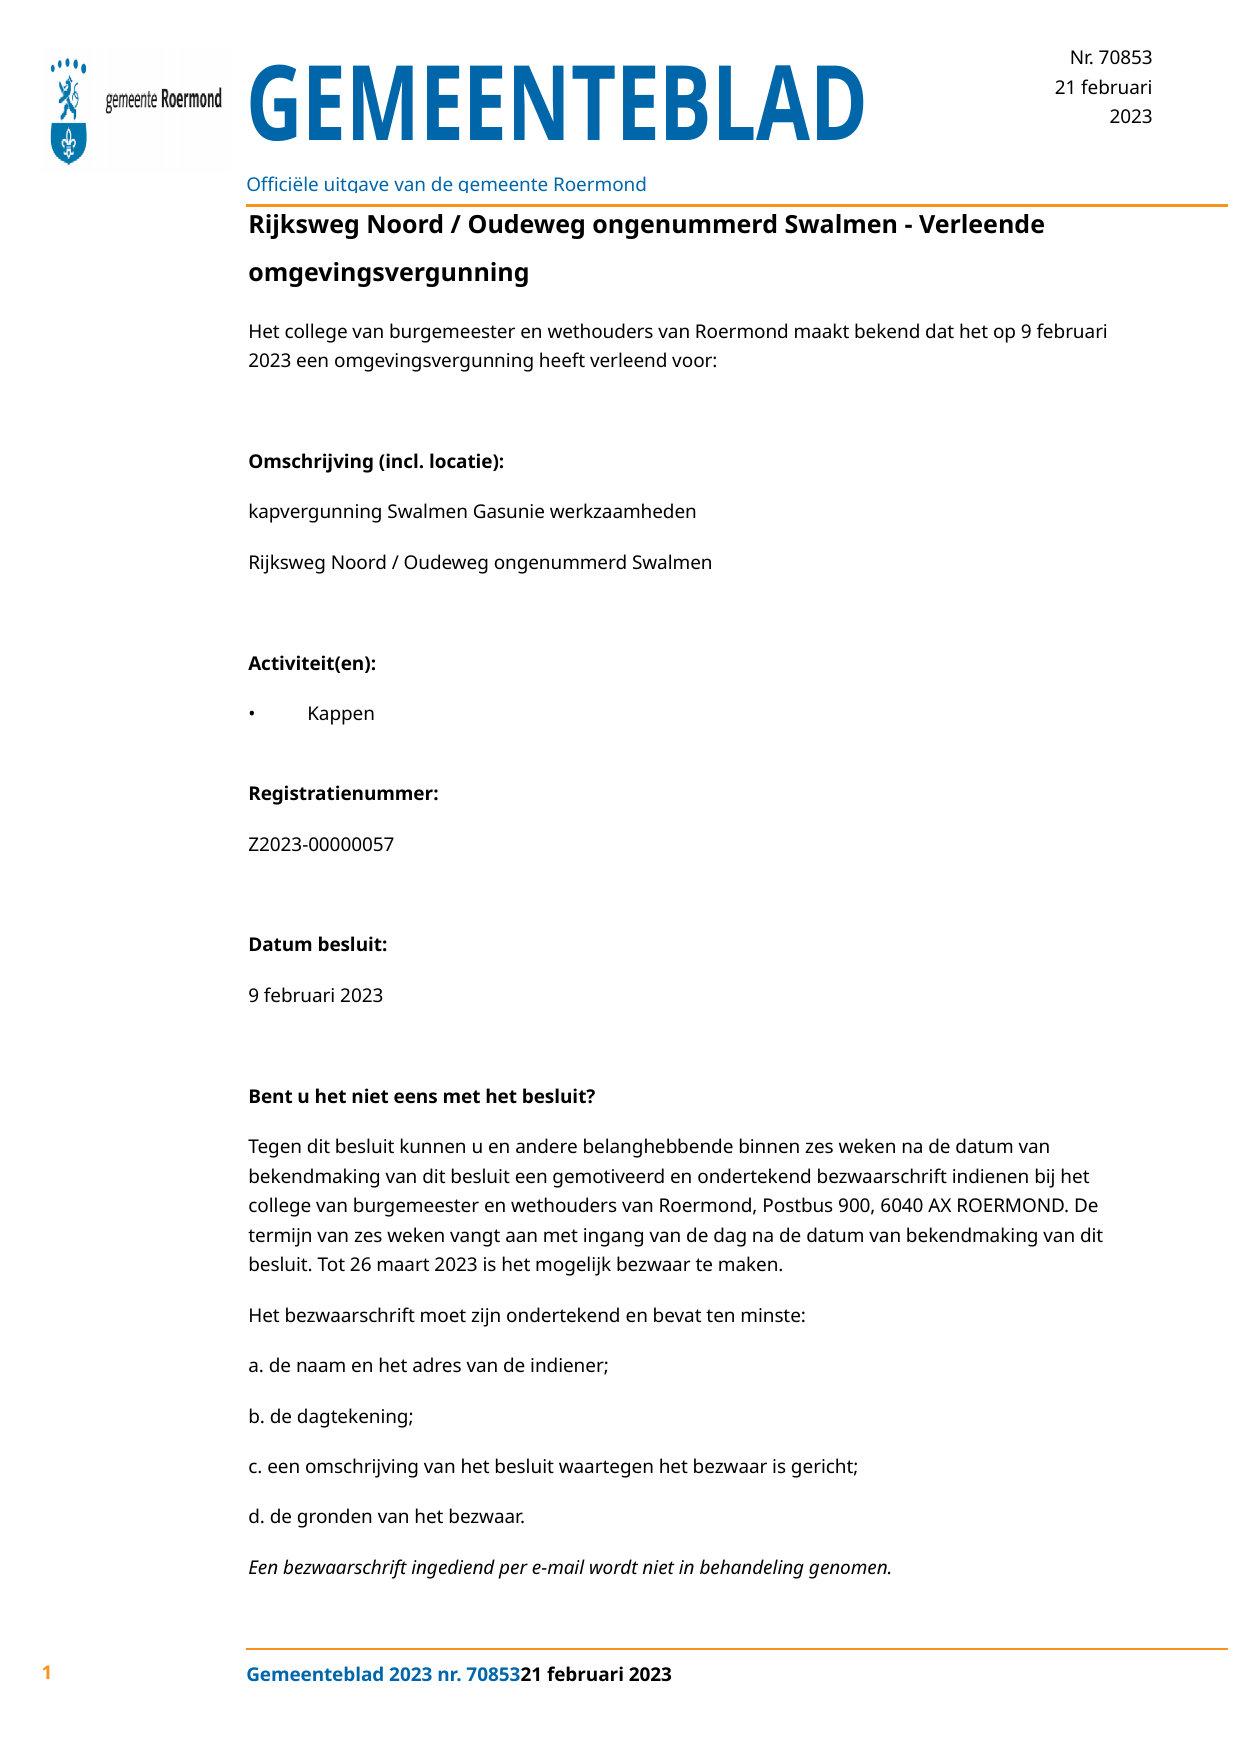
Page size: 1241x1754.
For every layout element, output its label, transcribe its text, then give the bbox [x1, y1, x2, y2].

picture [41, 47, 231, 172]
text Z2023-00000057 [248, 831, 1152, 857]
text Het bezwaarschrift moet zijn ondertekend en bevat ten minste: [248, 1302, 1152, 1328]
text Bent u het niet eens met het besluit? [248, 1083, 1152, 1109]
text Rijksweg Noord / Oudeweg ongenummerd Swalmen - Verleende omgevingsvergunning [248, 207, 1152, 288]
text Omschrijving (incl. locatie): [248, 448, 1152, 474]
text Tegen dit besluit kunnen u en andere belanghebbende binnen zes weken na de datum van bekendmaking van dit besluit een gemotiveerd en ondertekend bezwaarschrift indienen bij het college van burgemeester en wethouders van Roermond, Postbus 900, 6040 AX ROERMOND. De termijn van zes weken vangt aan met ingang van de dag na de datum van bekendmaking van dit besluit. Tot 26 maart 2023 is het mogelijk bezwaar te maken. [248, 1133, 1152, 1277]
text Het college van burgemeester en wethouders van Roermond maakt bekend dat het op 9 februari 2023 een omgevingsvergunning heeft verleend voor: [248, 318, 1152, 373]
text b. de dagtekening; [248, 1403, 1152, 1429]
text Rijksweg Noord / Oudeweg ongenummerd Swalmen [248, 549, 1152, 575]
text Activiteit(en): [248, 650, 1152, 676]
text 9 februari 2023 [248, 982, 1152, 1008]
text a. de naam en het adres van de indiener; [248, 1352, 1152, 1378]
text Een bezwaarschrift ingediend per e-mail wordt niet in behandeling genomen. [248, 1554, 1152, 1580]
text Datum besluit: [248, 932, 1152, 957]
list Kappen [248, 700, 1152, 726]
text kapvergunning Swalmen Gasunie werkzaamheden [248, 499, 1152, 524]
text d. de gronden van het bezwaar. [248, 1504, 1152, 1529]
text c. een omschrijving van het besluit waartegen het bezwaar is gericht; [248, 1453, 1152, 1479]
text Registratienummer: [248, 780, 1152, 806]
